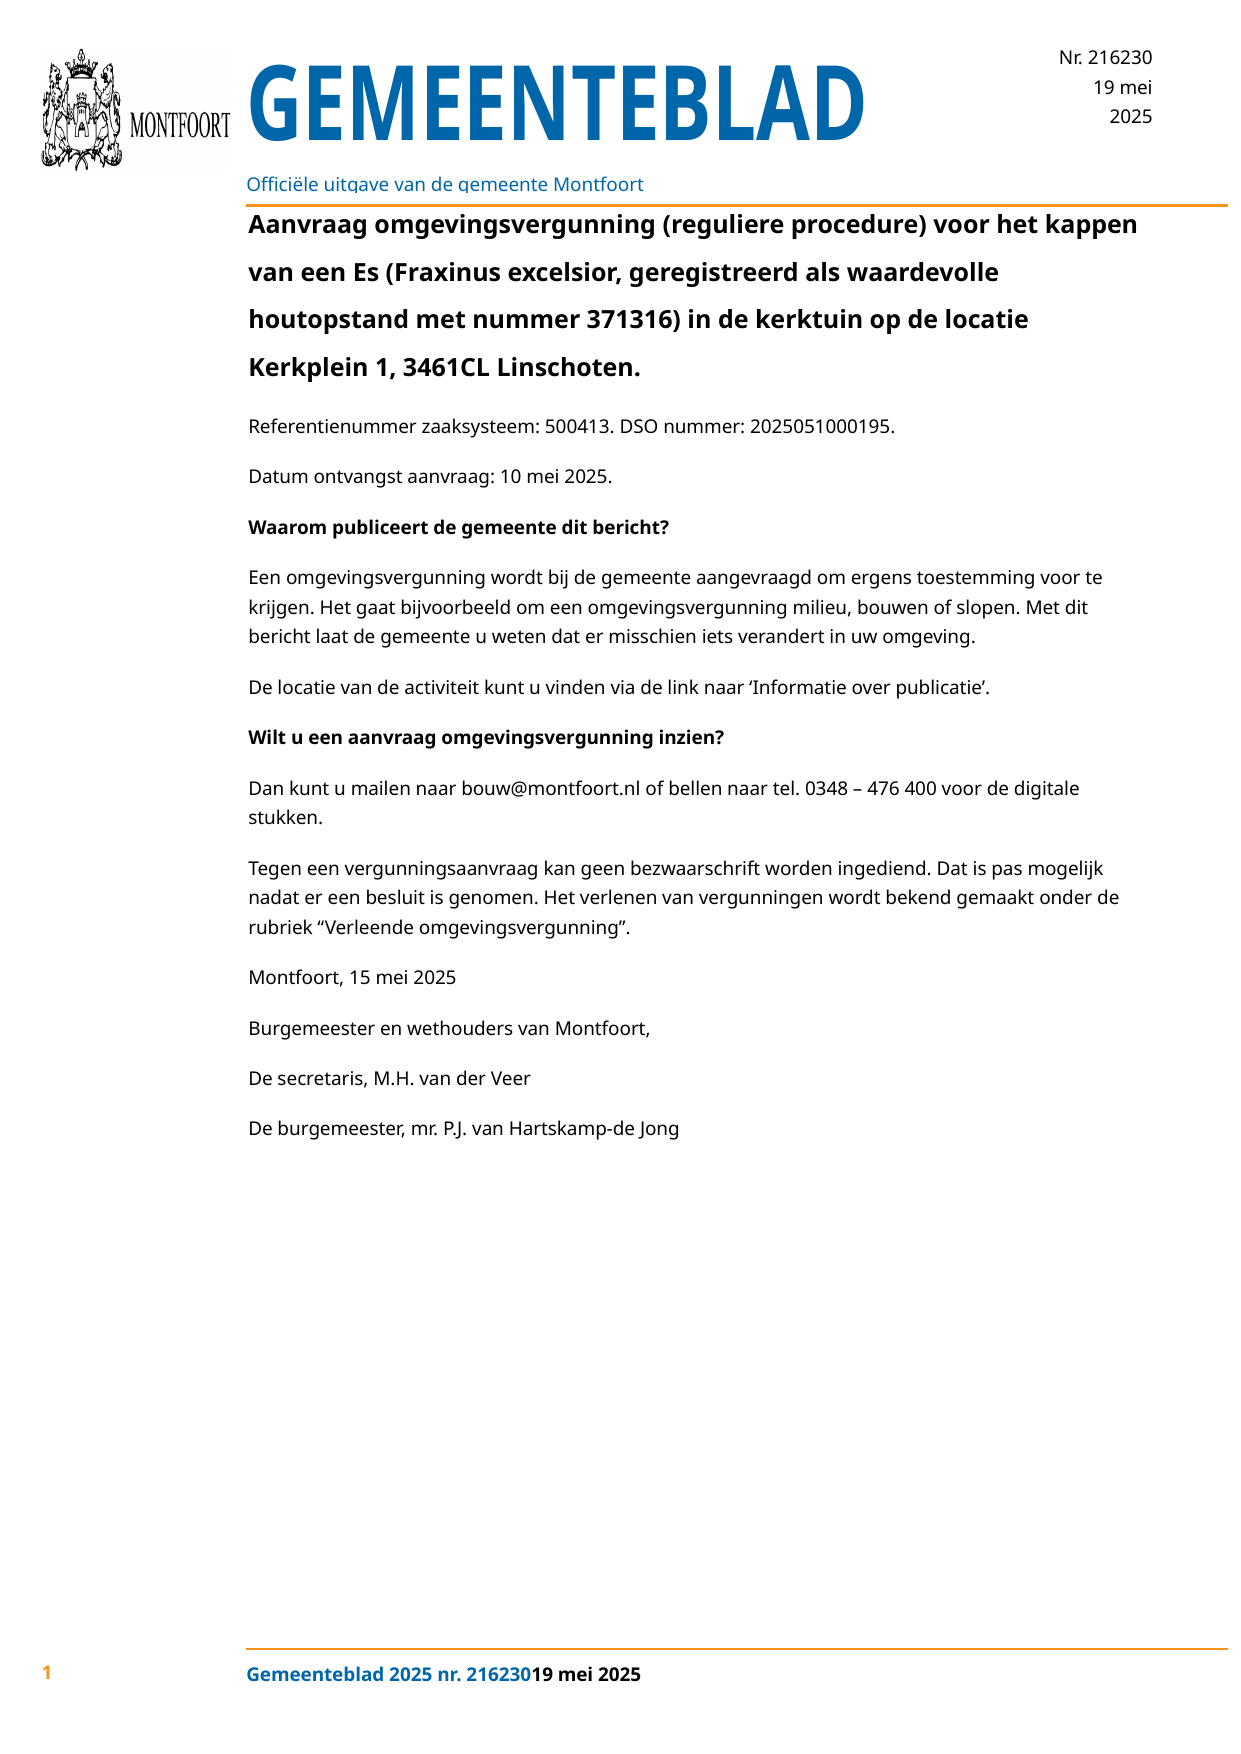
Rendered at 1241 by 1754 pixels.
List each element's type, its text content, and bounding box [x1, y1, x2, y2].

text Aanvraag omgevingsvergunning (reguliere procedure) voor het kappen van een Es (Fraxinus excelsior, geregistreerd als waardevolle houtopstand met nummer 371316) in de kerktuin op de locatie Kerkplein 1, 3461CL Linschoten. [248, 207, 1152, 384]
text Tegen een vergunningsaanvraag kan geen bezwaarschrift worden ingediend. Dat is pas mogelijk nadat er een besluit is genomen. Het verlenen van vergunningen wordt bekend gemaakt onder de rubriek “Verleende omgevingsvergunning”. [248, 855, 1152, 940]
text De locatie van de activiteit kunt u vinden via de link naar ‘Informatie over publicatie’. [248, 674, 1152, 700]
text Wilt u een aanvraag omgevingsvergunning inzien? [248, 724, 1152, 750]
text Montfoort, 15 mei 2025 [248, 964, 1152, 990]
text Burgemeester en wethouders van Montfoort, [248, 1015, 1152, 1041]
picture [41, 47, 231, 172]
text De secretaris, M.H. van der Veer [248, 1065, 1152, 1091]
text De burgemeester, mr. P.J. van Hartskamp-de Jong [248, 1116, 1152, 1141]
text Een omgevingsvergunning wordt bij de gemeente aangevraagd om ergens toestemming voor te krijgen. Het gaat bijvoorbeeld om een omgevingsvergunning milieu, bouwen of slopen. Met dit bericht laat de gemeente u weten dat er misschien iets verandert in uw omgeving. [248, 564, 1152, 649]
text Waarom publiceert de gemeente dit bericht? [248, 514, 1152, 540]
text Datum ontvangst aanvraag: 10 mei 2025. [248, 463, 1152, 489]
text Dan kunt u mailen naar bouw@montfoort.nl of bellen naar tel. 0348 – 476 400 voor de digitale stukken. [248, 775, 1152, 830]
text Referentienummer zaaksysteem: 500413. DSO nummer: 2025051000195. [248, 413, 1152, 439]
